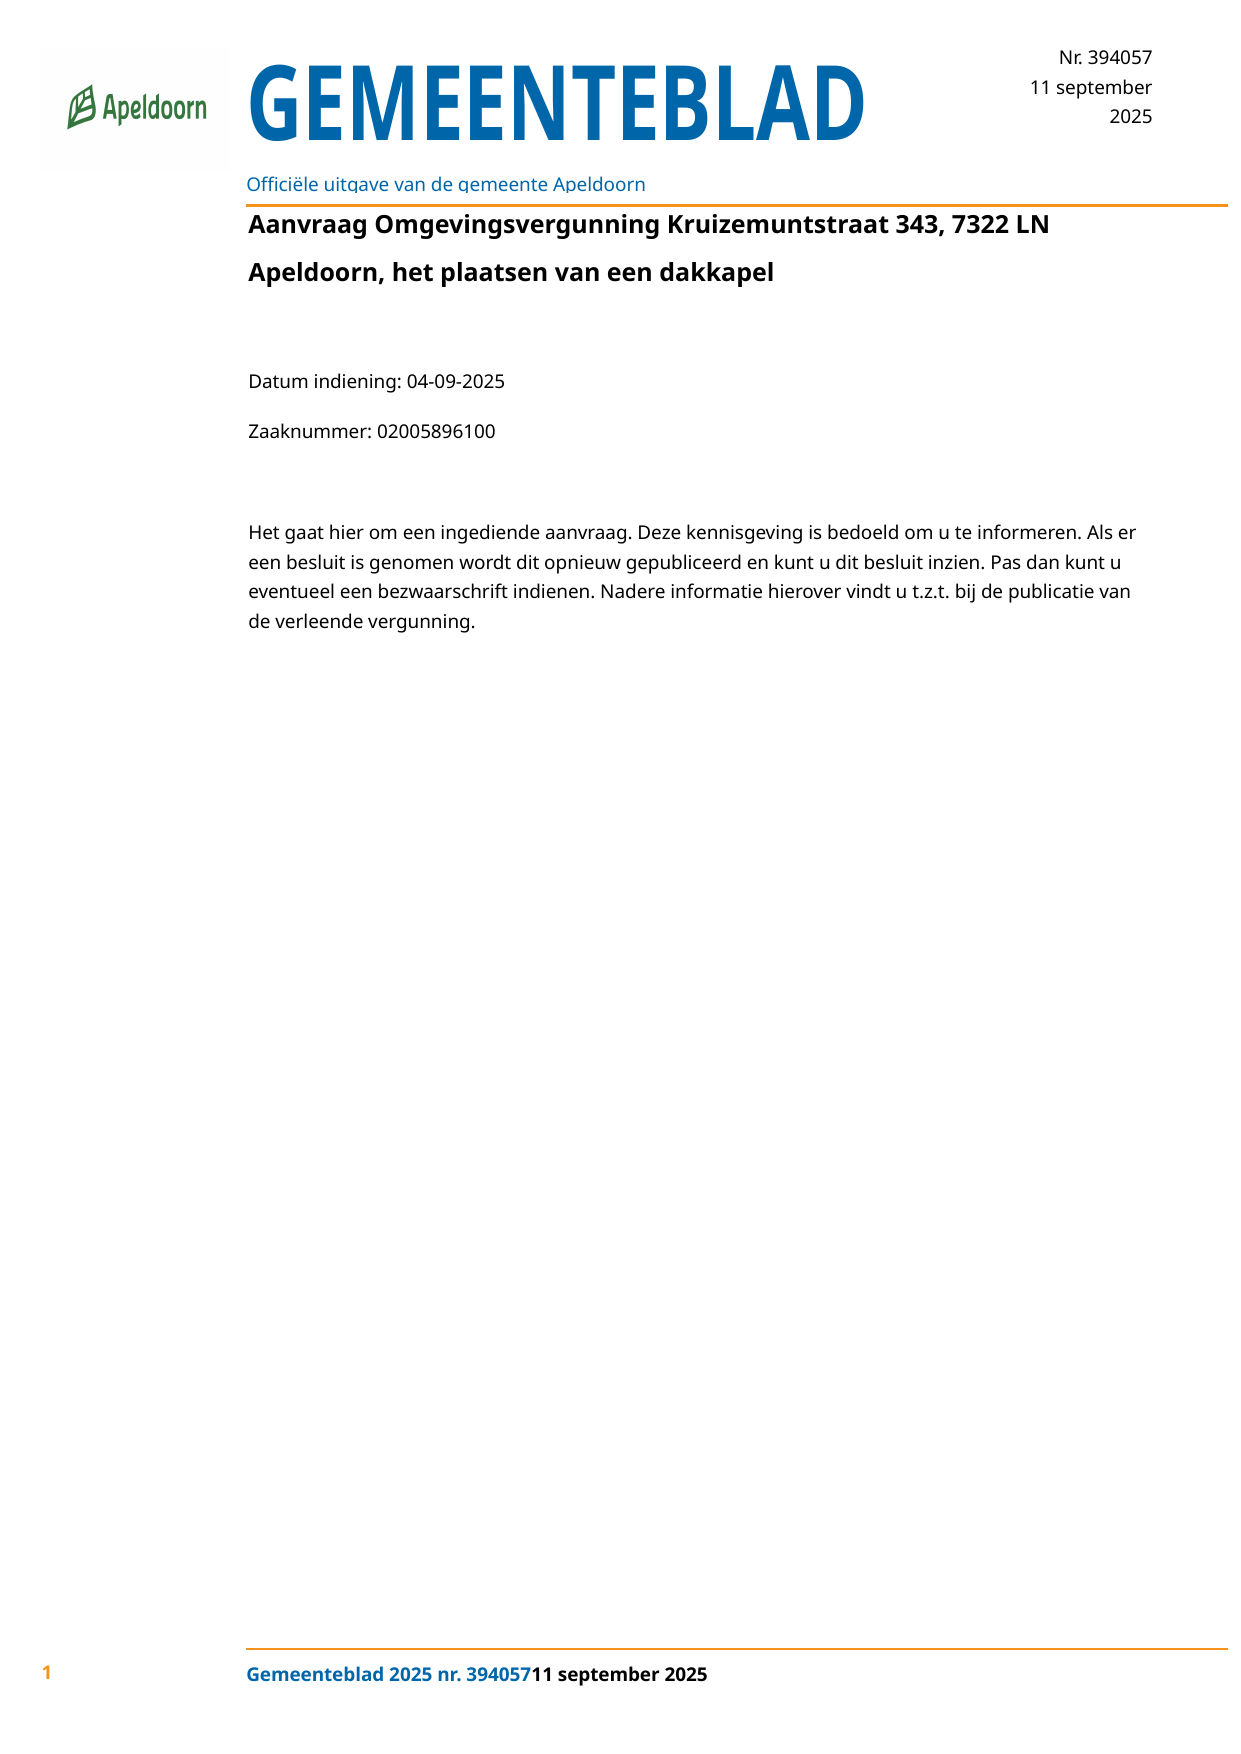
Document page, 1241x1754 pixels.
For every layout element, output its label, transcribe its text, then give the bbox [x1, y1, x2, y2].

picture [41, 47, 231, 172]
text Aanvraag Omgevingsvergunning Kruizemuntstraat 343, 7322 LN Apeldoorn, het plaatsen van een dakkapel [248, 207, 1152, 288]
text Het gaat hier om een ingediende aanvraag. Deze kennisgeving is bedoeld om u te informeren. Als er een besluit is genomen wordt dit opnieuw gepubliceerd en kunt u dit besluit inzien. Pas dan kunt u eventueel een bezwaarschrift indienen. Nadere informatie hierover vindt u t.z.t. bij de publicatie van de verleende vergunning. [248, 519, 1152, 634]
text Datum indiening: 04-09-2025 [248, 368, 1152, 394]
text Zaaknummer: 02005896100 [248, 419, 1152, 444]
